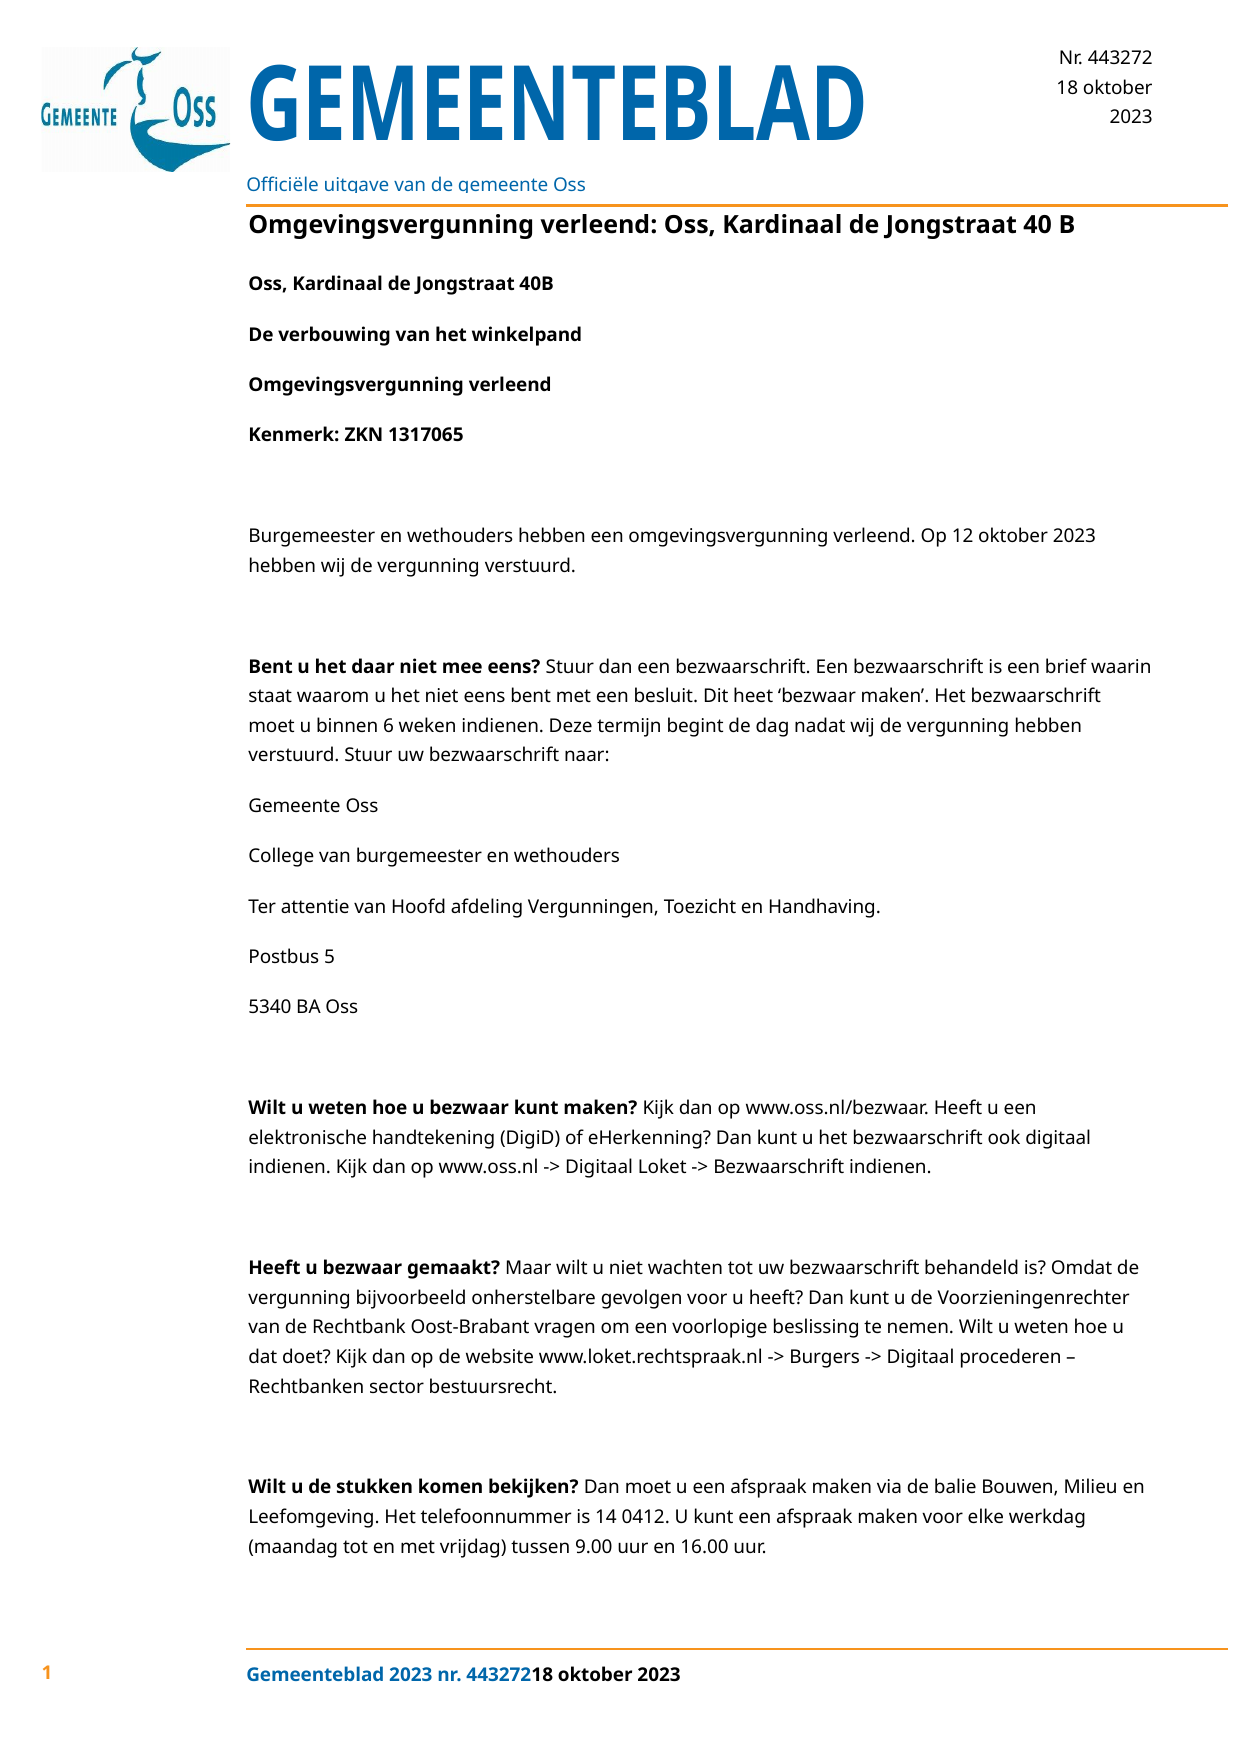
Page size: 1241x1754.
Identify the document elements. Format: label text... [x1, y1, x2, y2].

picture [41, 47, 231, 172]
text Wilt u de stukken komen bekijken? Dan moet u een afspraak maken via de balie Bouwen, Milieu en Leefomgeving. Het telefoonnummer is 14 0412. U kunt een afspraak maken voor elke werkdag (maandag tot en met vrijdag) tussen 9.00 uur en 16.00 uur. [248, 1474, 1152, 1558]
text Ter attentie van Hoofd afdeling Vergunningen, Toezicht en Handhaving. [248, 893, 1152, 918]
text Kenmerk: ZKN 1317065 [248, 422, 1152, 447]
text De verbouwing van het winkelpand [248, 321, 1152, 346]
text College van burgemeester en wethouders [248, 842, 1152, 868]
text Bent u het daar niet mee eens? Stuur dan een bezwaarschrift. Een bezwaarschrift is een brief waarin staat waarom u het niet eens bent met een besluit. Dit heet ‘bezwaar maken’. Het bezwaarschrift moet u binnen 6 weken indienen. Deze termijn begint de dag nadat wij de vergunning hebben verstuurd. Stuur uw bezwaarschrift naar: [248, 653, 1152, 767]
text Burgemeester en wethouders hebben een omgevingsvergunning verleend. Op 12 oktober 2023 hebben wij de vergunning verstuurd. [248, 522, 1152, 578]
text Gemeente Oss [248, 792, 1152, 818]
text Oss, Kardinaal de Jongstraat 40B [248, 270, 1152, 296]
text Heeft u bezwaar gemaakt? Maar wilt u niet wachten tot uw bezwaarschrift behandeld is? Omdat de vergunning bijvoorbeeld onherstelbare gevolgen voor u heeft? Dan kunt u de Voorzieningenrechter van de Rechtbank Oost-Brabant vragen om een voorlopige beslissing te nemen. Wilt u weten hoe u dat doet? Kijk dan op de website www.loket.rechtspraak.nl -> Burgers -> Digitaal procederen – Rechtbanken sector bestuursrecht. [248, 1254, 1152, 1398]
text Omgevingsvergunning verleend [248, 371, 1152, 397]
text Postbus 5 [248, 943, 1152, 969]
text Omgevingsvergunning verleend: Oss, Kardinaal de Jongstraat 40 B [248, 207, 1152, 241]
text 5340 BA Oss [248, 994, 1152, 1019]
text Wilt u weten hoe u bezwaar kunt maken? Kijk dan op www.oss.nl/bezwaar. Heeft u een elektronische handtekening (DigiD) of eHerkenning? Dan kunt u het bezwaarschrift ook digitaal indienen. Kijk dan op www.oss.nl -> Digitaal Loket -> Bezwaarschrift indienen. [248, 1094, 1152, 1179]
